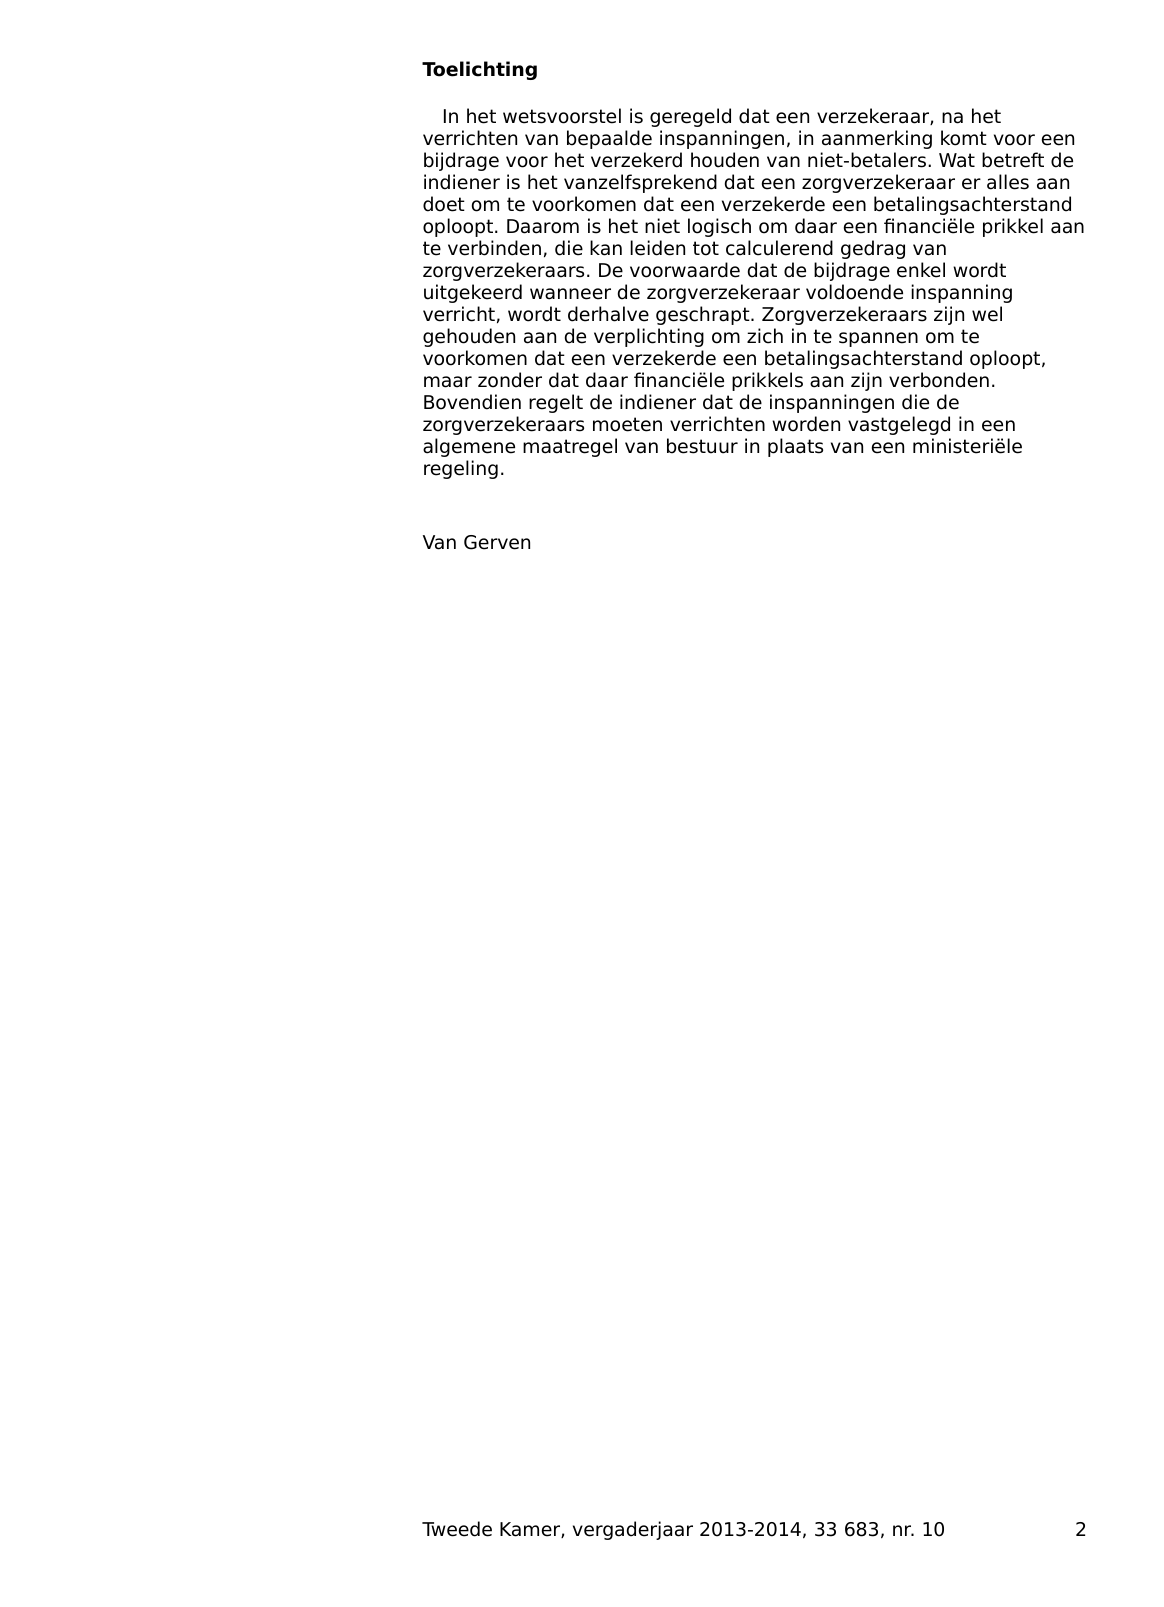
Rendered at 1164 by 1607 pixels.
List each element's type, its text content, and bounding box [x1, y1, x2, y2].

text Van Gerven [422, 510, 1087, 554]
text In het wetsvoorstel is geregeld dat een verzekeraar, na het verrichten van bepaalde inspanningen, in aanmerking komt voor een bijdrage voor het verzekerd houden van niet-betalers. Wat betreft de indiener is het vanzelfsprekend dat een zorgverzekeraar er alles aan doet om te voorkomen dat een verzekerde een betalingsachterstand oploopt. Daarom is het niet logisch om daar een financiële prikkel aan te verbinden, die kan leiden tot calculerend gedrag van zorgverzekeraars. De voorwaarde dat de bijdrage enkel wordt uitgekeerd wanneer de zorgverzekeraar voldoende inspanning verricht, wordt derhalve geschrapt. Zorgverzekeraars zijn wel gehouden aan de verplichting om zich in te spannen om te voorkomen dat een verzekerde een betalingsachterstand oploopt, maar zonder dat daar financiële prikkels aan zijn verbonden. Bovendien regelt de indiener dat de inspanningen die de zorgverzekeraars moeten verrichten worden vastgelegd in een algemene maatregel van bestuur in plaats van een ministeriële regeling. [422, 106, 1087, 480]
subtitle Toelichting [422, 59, 1087, 81]
